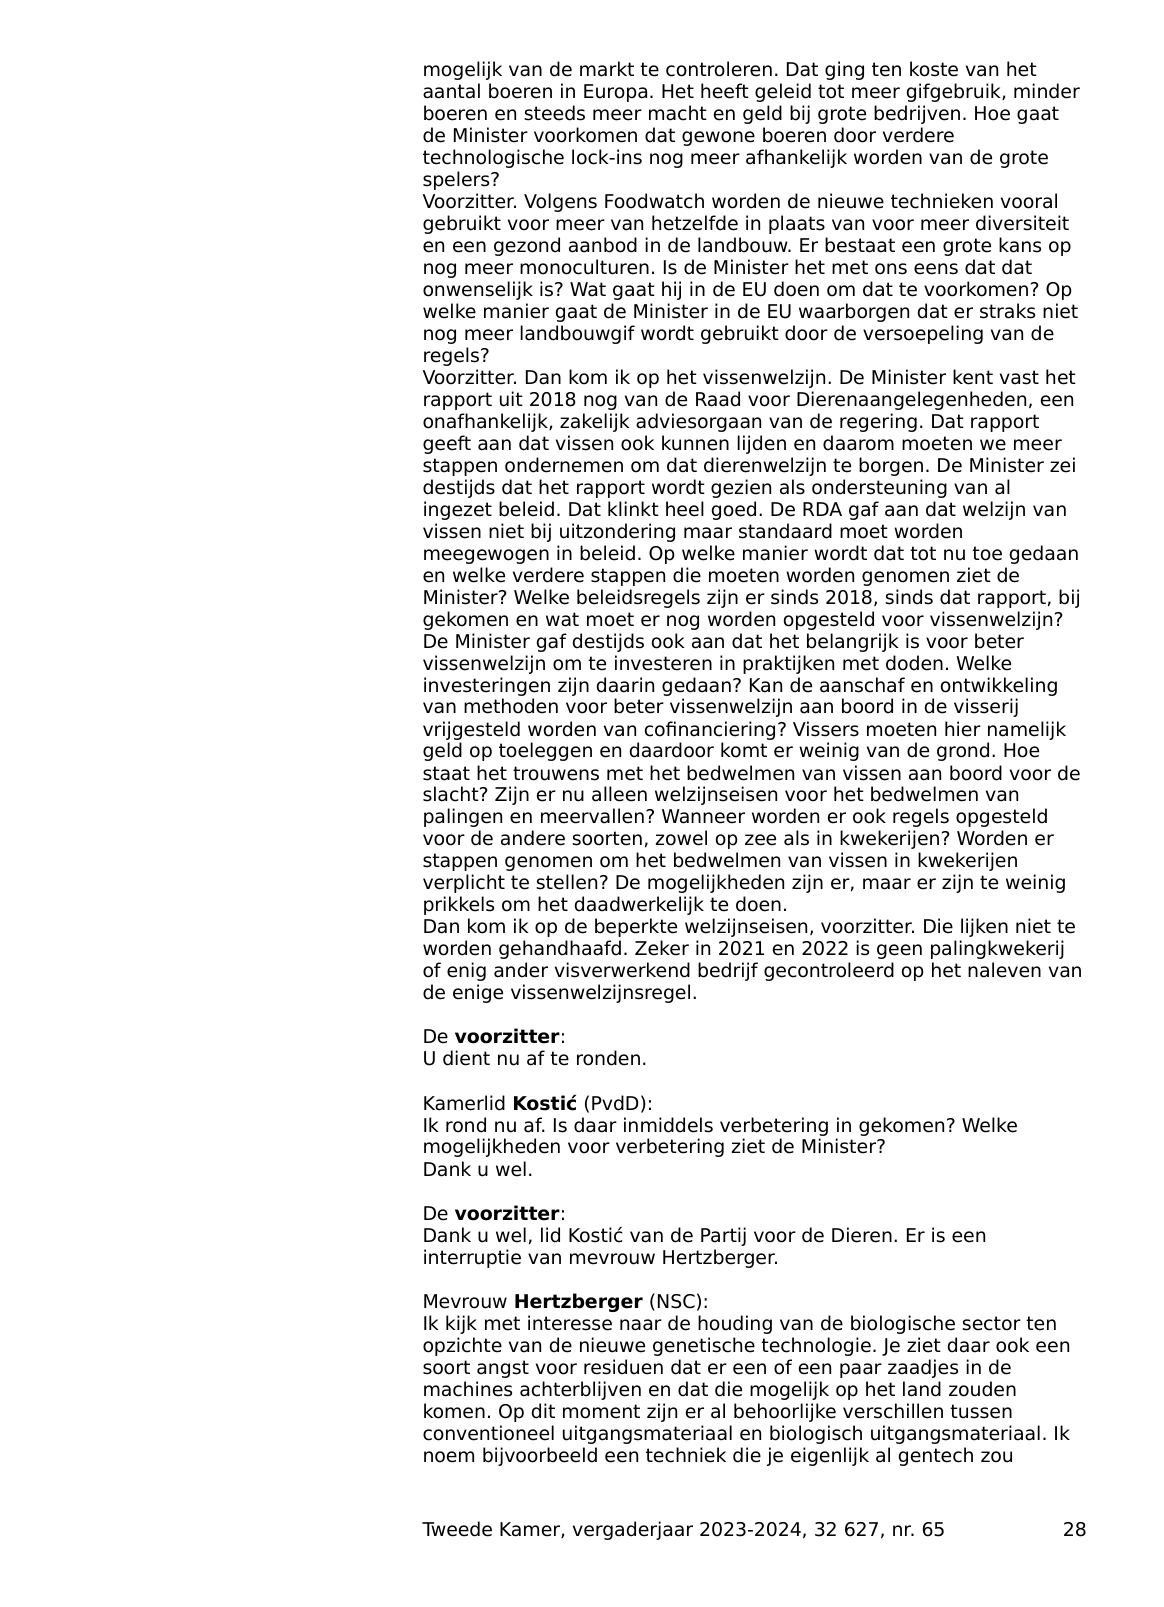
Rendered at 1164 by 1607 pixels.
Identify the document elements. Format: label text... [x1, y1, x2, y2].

text U dient nu af te ronden. [422, 1048, 1087, 1070]
text Voorzitter. Volgens Foodwatch worden de nieuwe technieken vooral gebruikt voor meer van hetzelfde in plaats van voor meer diversiteit en een gezond aanbod in de landbouw. Er bestaat een grote kans op nog meer monoculturen. Is de Minister het met ons eens dat dat onwenselijk is? Wat gaat hij in de EU doen om dat te voorkomen? Op welke manier gaat de Minister in de EU waarborgen dat er straks niet nog meer landbouwgif wordt gebruikt door de versoepeling van de regels? [422, 191, 1087, 367]
text Dan kom ik op de beperkte welzijnseisen, voorzitter. Die lijken niet te worden gehandhaafd. Zeker in 2021 en 2022 is geen palingkwekerij of enig ander visverwerkend bedrijf gecontroleerd op het naleven van de enige vissenwelzijnsregel. [422, 916, 1087, 1004]
text Kamerlid Kostić (PvdD): [422, 1092, 1087, 1114]
text De voorzitter: [422, 1026, 1087, 1048]
text De Minister gaf destijds ook aan dat het belangrijk is voor beter vissenwelzijn om te investeren in praktijken met doden. Welke investeringen zijn daarin gedaan? Kan de aanschaf en ontwikkeling van methoden voor beter vissenwelzijn aan boord in de visserij vrijgesteld worden van cofinanciering? Vissers moeten hier namelijk geld op toeleggen en daardoor komt er weinig van de grond. Hoe staat het trouwens met het bedwelmen van vissen aan boord voor de slacht? Zijn er nu alleen welzijnseisen voor het bedwelmen van palingen en meervallen? Wanneer worden er ook regels opgesteld voor de andere soorten, zowel op zee als in kwekerijen? Worden er stappen genomen om het bedwelmen van vissen in kwekerijen verplicht te stellen? De mogelijkheden zijn er, maar er zijn te weinig prikkels om het daadwerkelijk te doen. [422, 631, 1087, 916]
text Ik kijk met interesse naar de houding van de biologische sector ten opzichte van de nieuwe genetische technologie. Je ziet daar ook een soort angst voor residuen dat er een of een paar zaadjes in de machines achterblijven en dat die mogelijk op het land zouden komen. Op dit moment zijn er al behoorlijke verschillen tussen conventioneel uitgangsmateriaal en biologisch uitgangsmateriaal. Ik noem bijvoorbeeld een techniek die je eigenlijk al gentech zou [422, 1313, 1087, 1467]
text Ik rond nu af. Is daar inmiddels verbetering in gekomen? Welke mogelijkheden voor verbetering ziet de Minister? [422, 1114, 1087, 1158]
text mogelijk van de markt te controleren. Dat ging ten koste van het aantal boeren in Europa. Het heeft geleid tot meer gifgebruik, minder boeren en steeds meer macht en geld bij grote bedrijven. Hoe gaat de Minister voorkomen dat gewone boeren door verdere technologische lock-ins nog meer afhankelijk worden van de grote spelers? [422, 59, 1087, 191]
text De voorzitter: [422, 1203, 1087, 1224]
text Voorzitter. Dan kom ik op het vissenwelzijn. De Minister kent vast het rapport uit 2018 nog van de Raad voor Dierenaangelegenheden, een onafhankelijk, zakelijk adviesorgaan van de regering. Dat rapport geeft aan dat vissen ook kunnen lijden en daarom moeten we meer stappen ondernemen om dat dierenwelzijn te borgen. De Minister zei destijds dat het rapport wordt gezien als ondersteuning van al ingezet beleid. Dat klinkt heel goed. De RDA gaf aan dat welzijn van vissen niet bij uitzondering maar standaard moet worden meegewogen in beleid. Op welke manier wordt dat tot nu toe gedaan en welke verdere stappen die moeten worden genomen ziet de Minister? Welke beleidsregels zijn er sinds 2018, sinds dat rapport, bij gekomen en wat moet er nog worden opgesteld voor vissenwelzijn? [422, 367, 1087, 631]
text Mevrouw Hertzberger (NSC): [422, 1291, 1087, 1313]
text Dank u wel, lid Kostić van de Partij voor de Dieren. Er is een interruptie van mevrouw Hertzberger. [422, 1224, 1087, 1268]
text Dank u wel. [422, 1158, 1087, 1180]
